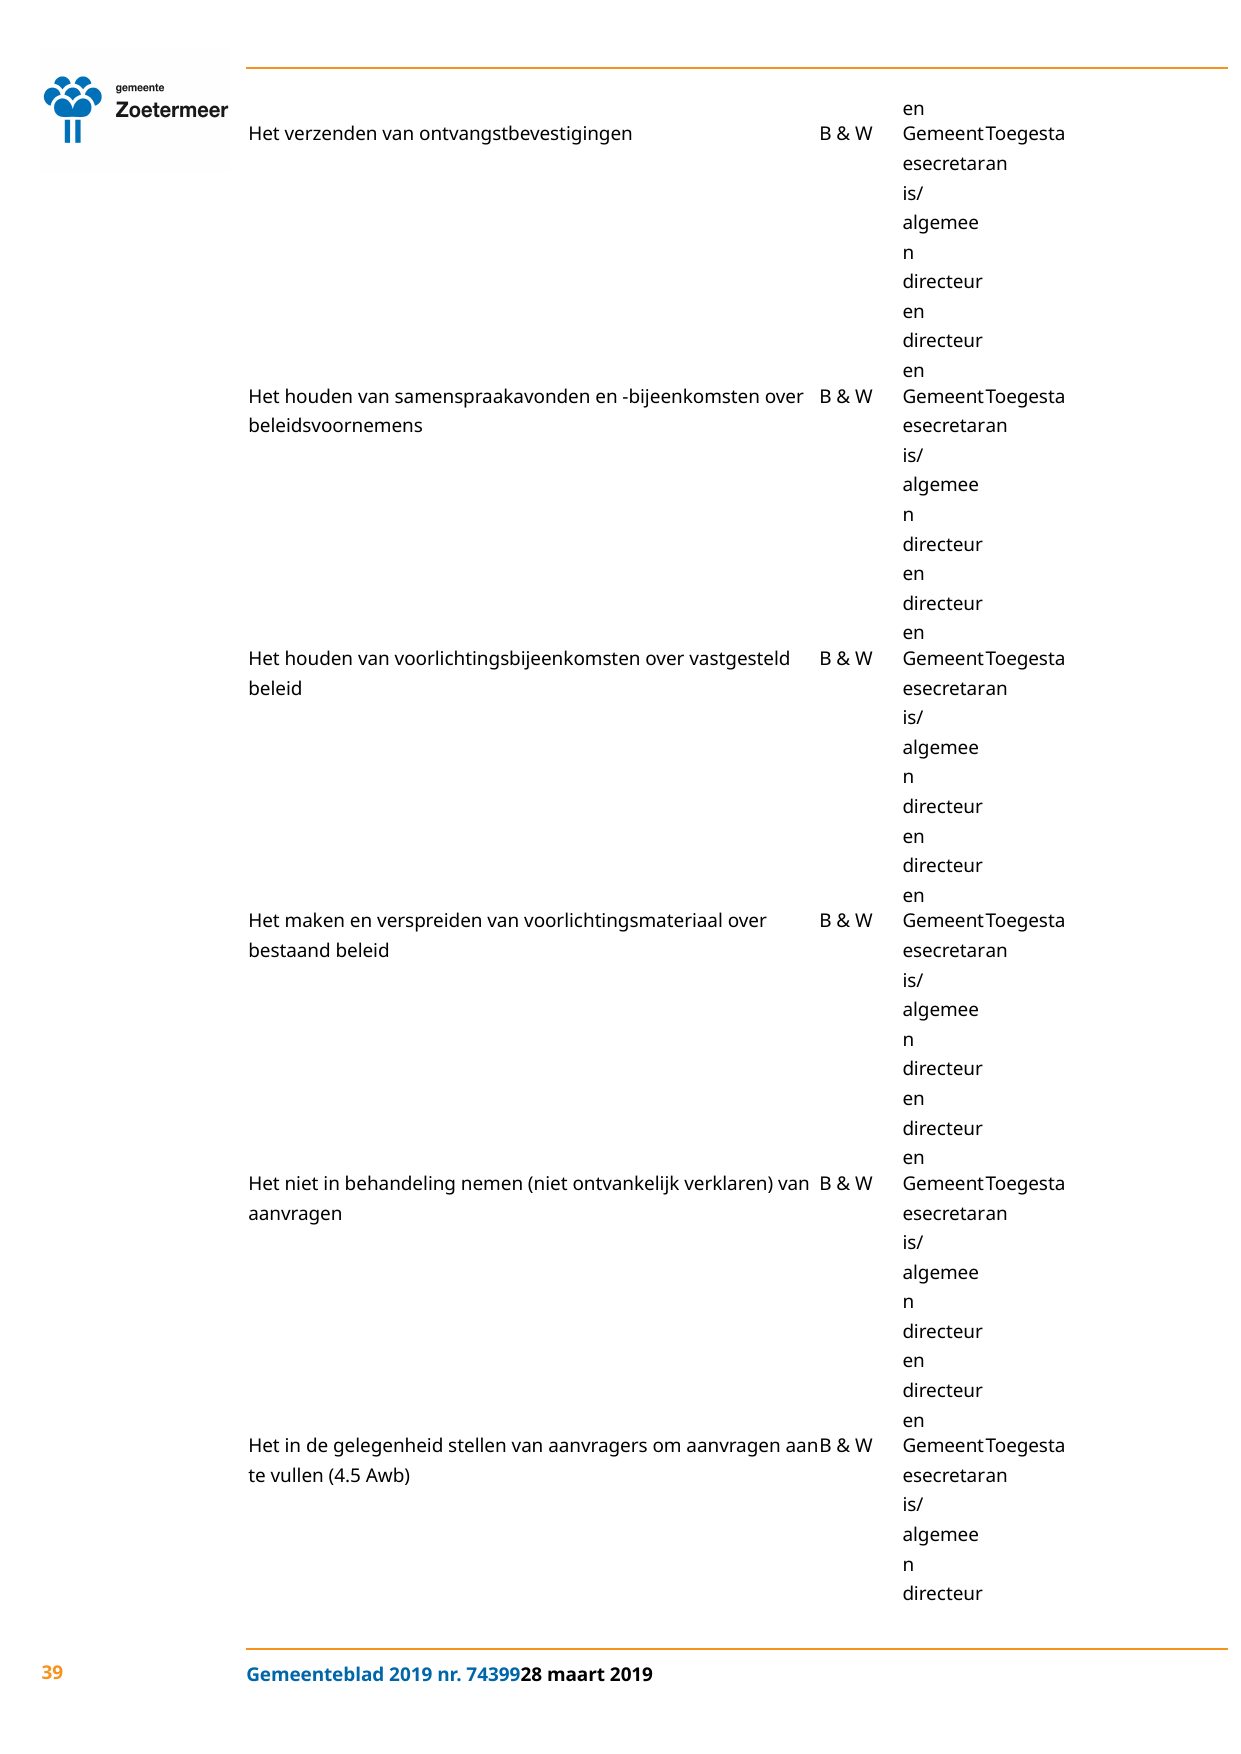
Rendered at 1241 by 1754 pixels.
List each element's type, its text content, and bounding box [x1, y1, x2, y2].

table_cell Gemeentesecretaris/ algemeen directeur en directeuren [902, 908, 985, 1170]
table_cell Gemeentesecretaris/ algemeen directeur en directeuren [902, 645, 985, 908]
table_cell Gemeentesecretaris/ algemeen directeur en directeuren [902, 1170, 985, 1432]
table_cell B & W [819, 645, 902, 908]
table_cell Toegestaan [985, 383, 1068, 645]
table_cell Het in de gelegenheid stellen van aanvragers om aanvragen aan te vullen (4.5 Awb) [248, 1433, 819, 1606]
table_cell Toegestaan [985, 908, 1068, 1170]
table_cell Het niet in behandeling nemen (niet ontvankelijk verklaren) van aanvragen [248, 1170, 819, 1432]
table_cell Het maken en verspreiden van voorlichtingsmateriaal over bestaand beleid [248, 908, 819, 1170]
table_cell Toegestaan [985, 645, 1068, 908]
table_cell en [902, 95, 985, 121]
table_cell Het houden van voorlichtingsbijeenkomsten over vastgesteld beleid [248, 645, 819, 908]
table_cell Toegestaan [985, 121, 1068, 383]
picture [41, 47, 231, 172]
table_cell B & W [819, 908, 902, 1170]
table_cell [985, 95, 1068, 121]
table_cell Gemeentesecretaris/ algemeen directeur [902, 1433, 985, 1606]
table_cell Het verzenden van ontvangstbevestigingen [248, 121, 819, 383]
table_cell [819, 95, 902, 121]
table_cell Toegestaan [985, 1433, 1068, 1606]
table_cell Toegestaan [985, 1170, 1068, 1432]
table_cell B & W [819, 121, 902, 383]
table_cell [248, 95, 819, 121]
table_cell Het houden van samenspraakavonden en -bijeenkomsten over beleidsvoornemens [248, 383, 819, 645]
table_cell B & W [819, 1170, 902, 1432]
table_cell Gemeentesecretaris/ algemeen directeur en directeuren [902, 383, 985, 645]
table_cell B & W [819, 383, 902, 645]
table_cell B & W [819, 1433, 902, 1606]
table_cell Gemeentesecretaris/ algemeen directeur en directeuren [902, 121, 985, 383]
